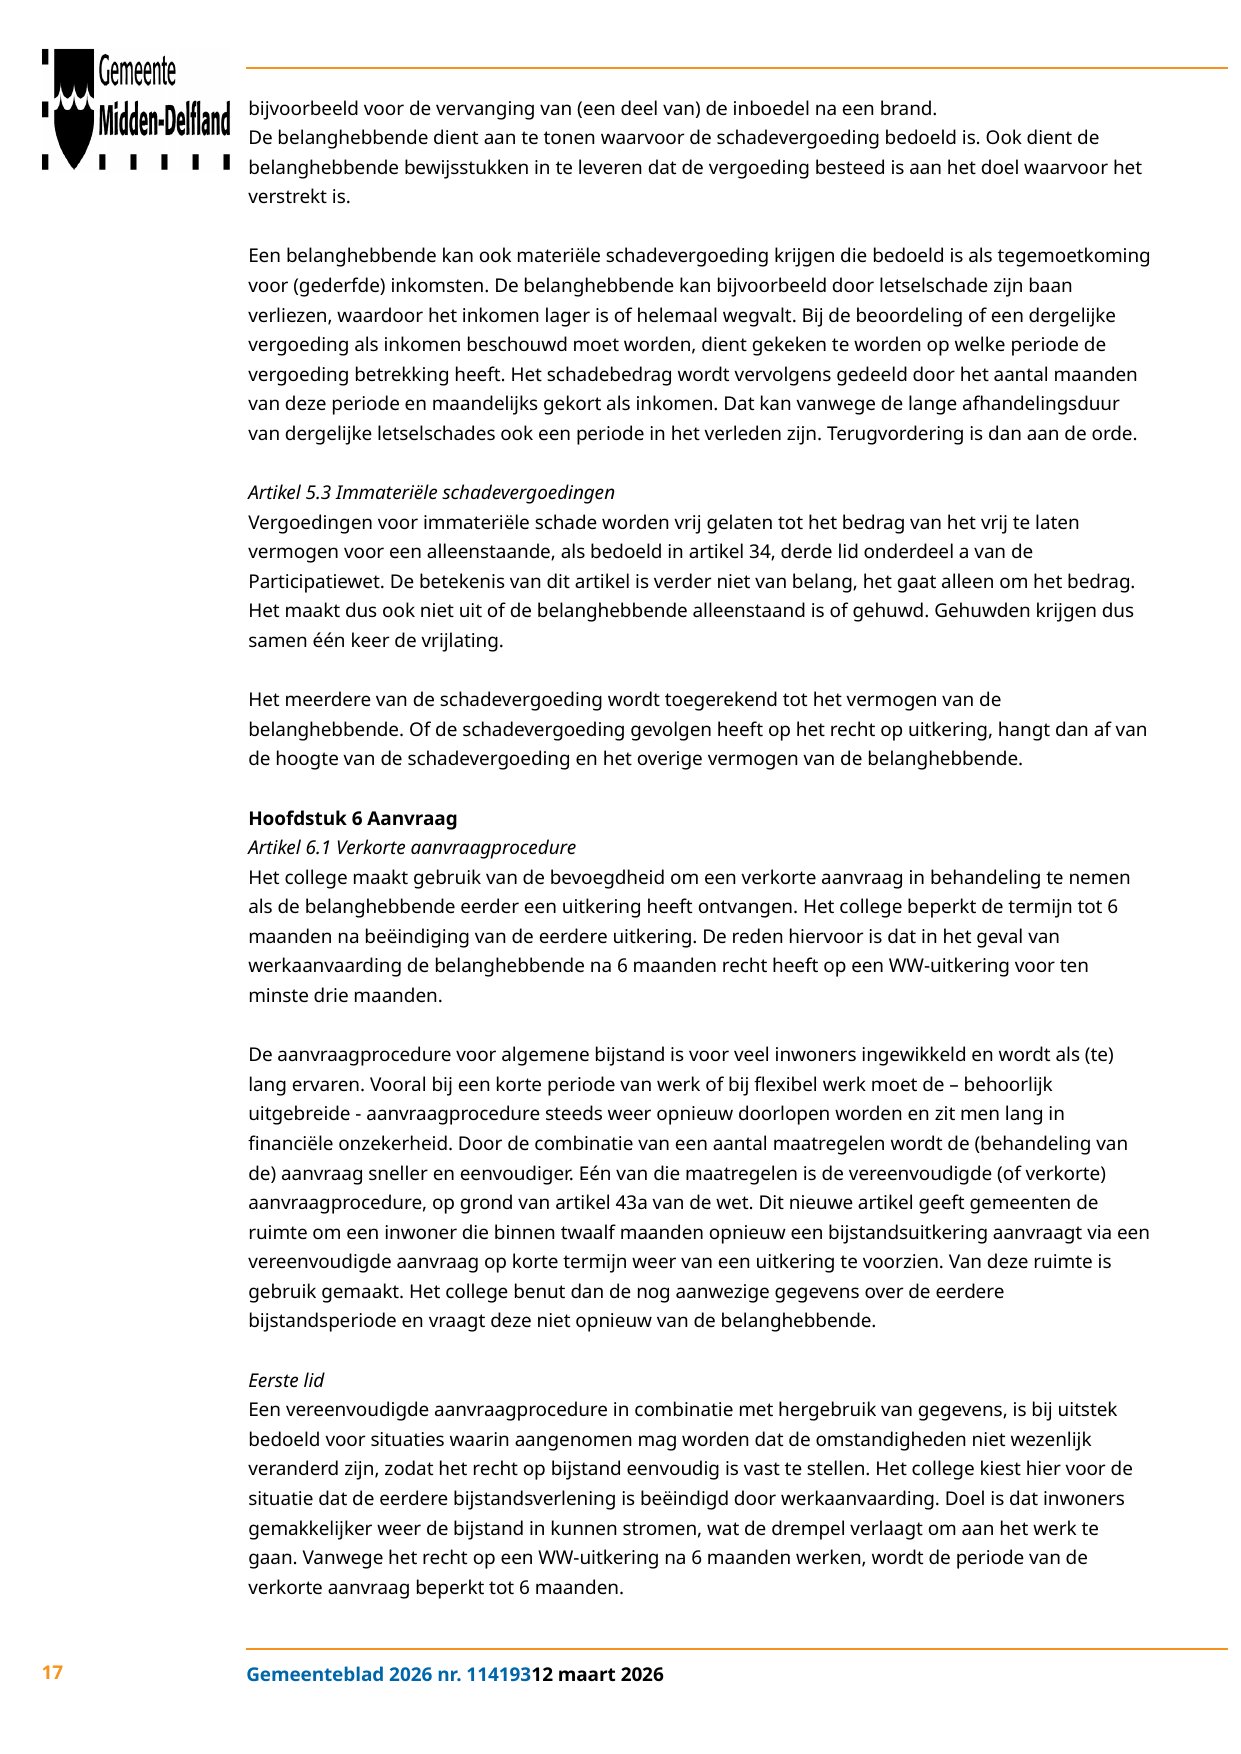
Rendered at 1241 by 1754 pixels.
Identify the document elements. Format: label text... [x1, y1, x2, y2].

text Een vereenvoudigde aanvraagprocedure in combinatie met hergebruik van gegevens, is bij uitstek bedoeld voor situaties waarin aangenomen mag worden dat de omstandigheden niet wezenlijk veranderd zijn, zodat het recht op bijstand eenvoudig is vast te stellen. Het college kiest hier voor de situatie dat de eerdere bijstandsverlening is beëindigd door werkaanvaarding. Doel is dat inwoners gemakkelijker weer de bijstand in kunnen stromen, wat de drempel verlaagt om aan het werk te gaan. Vanwege het recht op een WW-uitkering na 6 maanden werken, wordt de periode van de verkorte aanvraag beperkt tot 6 maanden. [248, 1396, 1152, 1600]
text De aanvraagprocedure voor algemene bijstand is voor veel inwoners ingewikkeld en wordt als (te) lang ervaren. Vooral bij een korte periode van werk of bij flexibel werk moet de – behoorlijk uitgebreide - aanvraagprocedure steeds weer opnieuw doorlopen worden en zit men lang in financiële onzekerheid. Door de combinatie van een aantal maatregelen wordt de (behandeling van de) aanvraag sneller en eenvoudiger. Eén van die maatregelen is de vereenvoudigde (of verkorte) aanvraagprocedure, op grond van artikel 43a van de wet. Dit nieuwe artikel geeft gemeenten de ruimte om een inwoner die binnen twaalf maanden opnieuw een bijstandsuitkering aanvraagt via een vereenvoudigde aanvraag op korte termijn weer van een uitkering te voorzien. Van deze ruimte is gebruik gemaakt. Het college benut dan de nog aanwezige gegevens over de eerdere bijstandsperiode en vraagt deze niet opnieuw van de belanghebbende. [248, 1041, 1152, 1333]
picture [41, 47, 231, 172]
text Vergoedingen voor immateriële schade worden vrij gelaten tot het bedrag van het vrij te laten vermogen voor een alleenstaande, als bedoeld in artikel 34, derde lid onderdeel a van de Participatiewet. De betekenis van dit artikel is verder niet van belang, het gaat alleen om het bedrag. Het maakt dus ook niet uit of de belanghebbende alleenstaand is of gehuwd. Gehuwden krijgen dus samen één keer de vrijlating. [248, 509, 1152, 653]
text Eerste lid [248, 1367, 1152, 1393]
text Hoofdstuk 6 Aanvraag [248, 805, 1152, 831]
text Het meerdere van de schadevergoeding wordt toegerekend tot het vermogen van de belanghebbende. Of de schadevergoeding gevolgen heeft op het recht op uitkering, hangt dan af van de hoogte van de schadevergoeding en het overige vermogen van de belanghebbende. [248, 686, 1152, 771]
text Het college maakt gebruik van de bevoegdheid om een verkorte aanvraag in behandeling te nemen als de belanghebbende eerder een uitkering heeft ontvangen. Het college beperkt de termijn tot 6 maanden na beëindiging van de eerdere uitkering. De reden hiervoor is dat in het geval van werkaanvaarding de belanghebbende na 6 maanden recht heeft op een WW-uitkering voor ten minste drie maanden. [248, 864, 1152, 1008]
text Artikel 6.1 Verkorte aanvraagprocedure [248, 834, 1152, 860]
text Artikel 5.3 Immateriële schadevergoedingen [248, 479, 1152, 505]
text bijvoorbeeld voor de vervanging van (een deel van) de inboedel na een brand. [248, 95, 1152, 121]
text De belanghebbende dient aan te tonen waarvoor de schadevergoeding bedoeld is. Ook dient de belanghebbende bewijsstukken in te leveren dat de vergoeding besteed is aan het doel waarvoor het verstrekt is. [248, 124, 1152, 209]
text Een belanghebbende kan ook materiële schadevergoeding krijgen die bedoeld is als tegemoetkoming voor (gederfde) inkomsten. De belanghebbende kan bijvoorbeeld door letselschade zijn baan verliezen, waardoor het inkomen lager is of helemaal wegvalt. Bij de beoordeling of een dergelijke vergoeding als inkomen beschouwd moet worden, dient gekeken te worden op welke periode de vergoeding betrekking heeft. Het schadebedrag wordt vervolgens gedeeld door het aantal maanden van deze periode en maandelijks gekort als inkomen. Dat kan vanwege de lange afhandelingsduur van dergelijke letselschades ook een periode in het verleden zijn. Terugvordering is dan aan de orde. [248, 243, 1152, 446]
